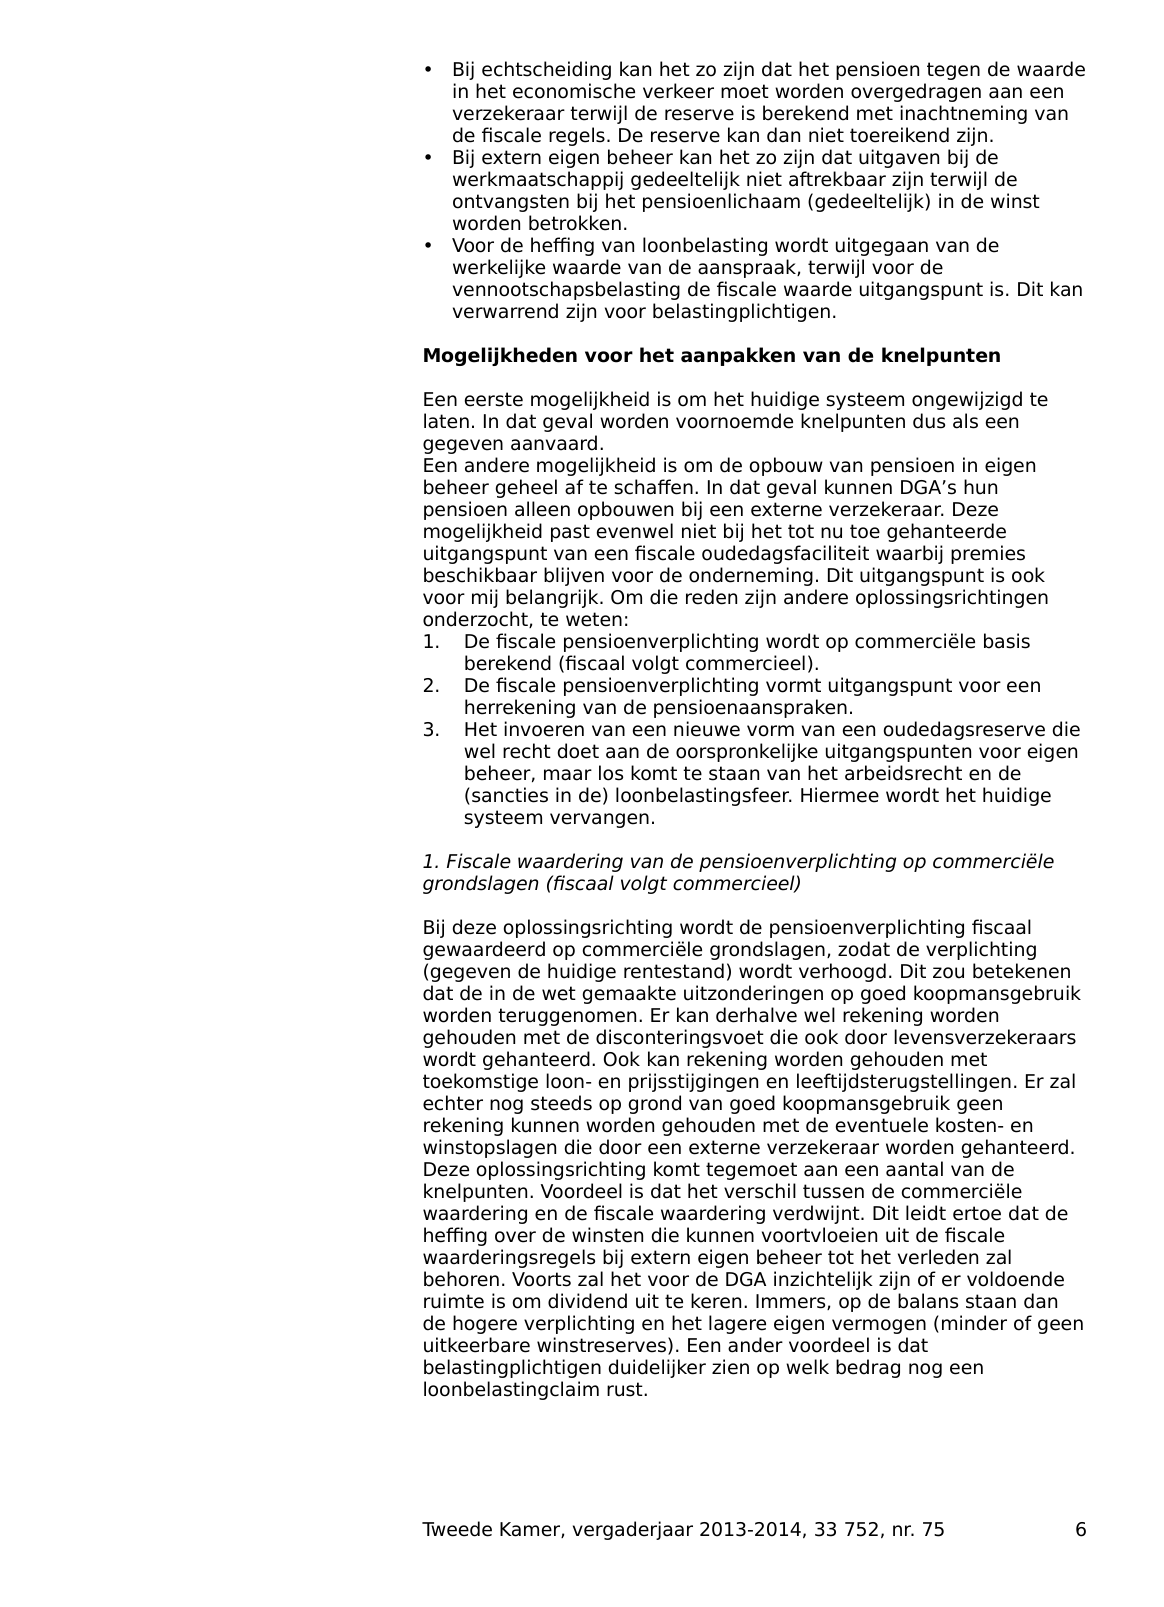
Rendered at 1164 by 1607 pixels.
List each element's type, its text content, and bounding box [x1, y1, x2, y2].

subtitle Mogelijkheden voor het aanpakken van de knelpunten [422, 345, 1087, 367]
text 1. De fiscale pensioenverplichting wordt op commerciële basis berekend (fiscaal volgt commercieel). [422, 631, 1087, 675]
text Een andere mogelijkheid is om de opbouw van pensioen in eigen beheer geheel af te schaffen. In dat geval kunnen DGA’s hun pensioen alleen opbouwen bij een externe verzekeraar. Deze mogelijkheid past evenwel niet bij het tot nu toe gehanteerde uitgangspunt van een fiscale oudedagsfaciliteit waarbij premies beschikbaar blijven voor de onderneming. Dit uitgangspunt is ook voor mij belangrijk. Om die reden zijn andere oplossingsrichtingen onderzocht, te weten: [422, 455, 1087, 631]
text Bij deze oplossingsrichting wordt de pensioenverplichting fiscaal gewaardeerd op commerciële grondslagen, zodat de verplichting (gegeven de huidige rentestand) wordt verhoogd. Dit zou betekenen dat de in de wet gemaakte uitzonderingen op goed koopmansgebruik worden teruggenomen. Er kan derhalve wel rekening worden gehouden met de disconteringsvoet die ook door levensverzekeraars wordt gehanteerd. Ook kan rekening worden gehouden met toekomstige loon- en prijsstijgingen en leeftijdsterugstellingen. Er zal echter nog steeds op grond van goed koopmansgebruik geen rekening kunnen worden gehouden met de eventuele kosten- en winstopslagen die door een externe verzekeraar worden gehanteerd. [422, 917, 1087, 1159]
text • Bij echtscheiding kan het zo zijn dat het pensioen tegen de waarde in het economische verkeer moet worden overgedragen aan een verzekeraar terwijl de reserve is berekend met inachtneming van de fiscale regels. De reserve kan dan niet toereikend zijn. [422, 59, 1087, 147]
text 3. Het invoeren van een nieuwe vorm van een oudedagsreserve die wel recht doet aan de oorspronkelijke uitgangspunten voor eigen beheer, maar los komt te staan van het arbeidsrecht en de (sancties in de) loonbelastingsfeer. Hiermee wordt het huidige systeem vervangen. [422, 719, 1087, 829]
text 2. De fiscale pensioenverplichting vormt uitgangspunt voor een herrekening van de pensioenaanspraken. [422, 675, 1087, 719]
text Deze oplossingsrichting komt tegemoet aan een aantal van de knelpunten. Voordeel is dat het verschil tussen de commerciële waardering en de fiscale waardering verdwijnt. Dit leidt ertoe dat de heffing over de winsten die kunnen voortvloeien uit de fiscale waarderingsregels bij extern eigen beheer tot het verleden zal behoren. Voorts zal het voor de DGA inzichtelijk zijn of er voldoende ruimte is om dividend uit te keren. Immers, op de balans staan dan de hogere verplichting en het lagere eigen vermogen (minder of geen uitkeerbare winstreserves). Een ander voordeel is dat belastingplichtigen duidelijker zien op welk bedrag nog een loonbelastingclaim rust. [422, 1159, 1087, 1401]
text Een eerste mogelijkheid is om het huidige systeem ongewijzigd te laten. In dat geval worden voornoemde knelpunten dus als een gegeven aanvaard. [422, 389, 1087, 455]
text • Voor de heffing van loonbelasting wordt uitgegaan van de werkelijke waarde van de aanspraak, terwijl voor de vennootschapsbelasting de fiscale waarde uitgangspunt is. Dit kan verwarrend zijn voor belastingplichtigen. [422, 235, 1087, 323]
subtitle 1. Fiscale waardering van de pensioenverplichting op commerciële grondslagen (fiscaal volgt commercieel) [422, 851, 1087, 895]
text • Bij extern eigen beheer kan het zo zijn dat uitgaven bij de werkmaatschappij gedeeltelijk niet aftrekbaar zijn terwijl de ontvangsten bij het pensioenlichaam (gedeeltelijk) in de winst worden betrokken. [422, 147, 1087, 235]
